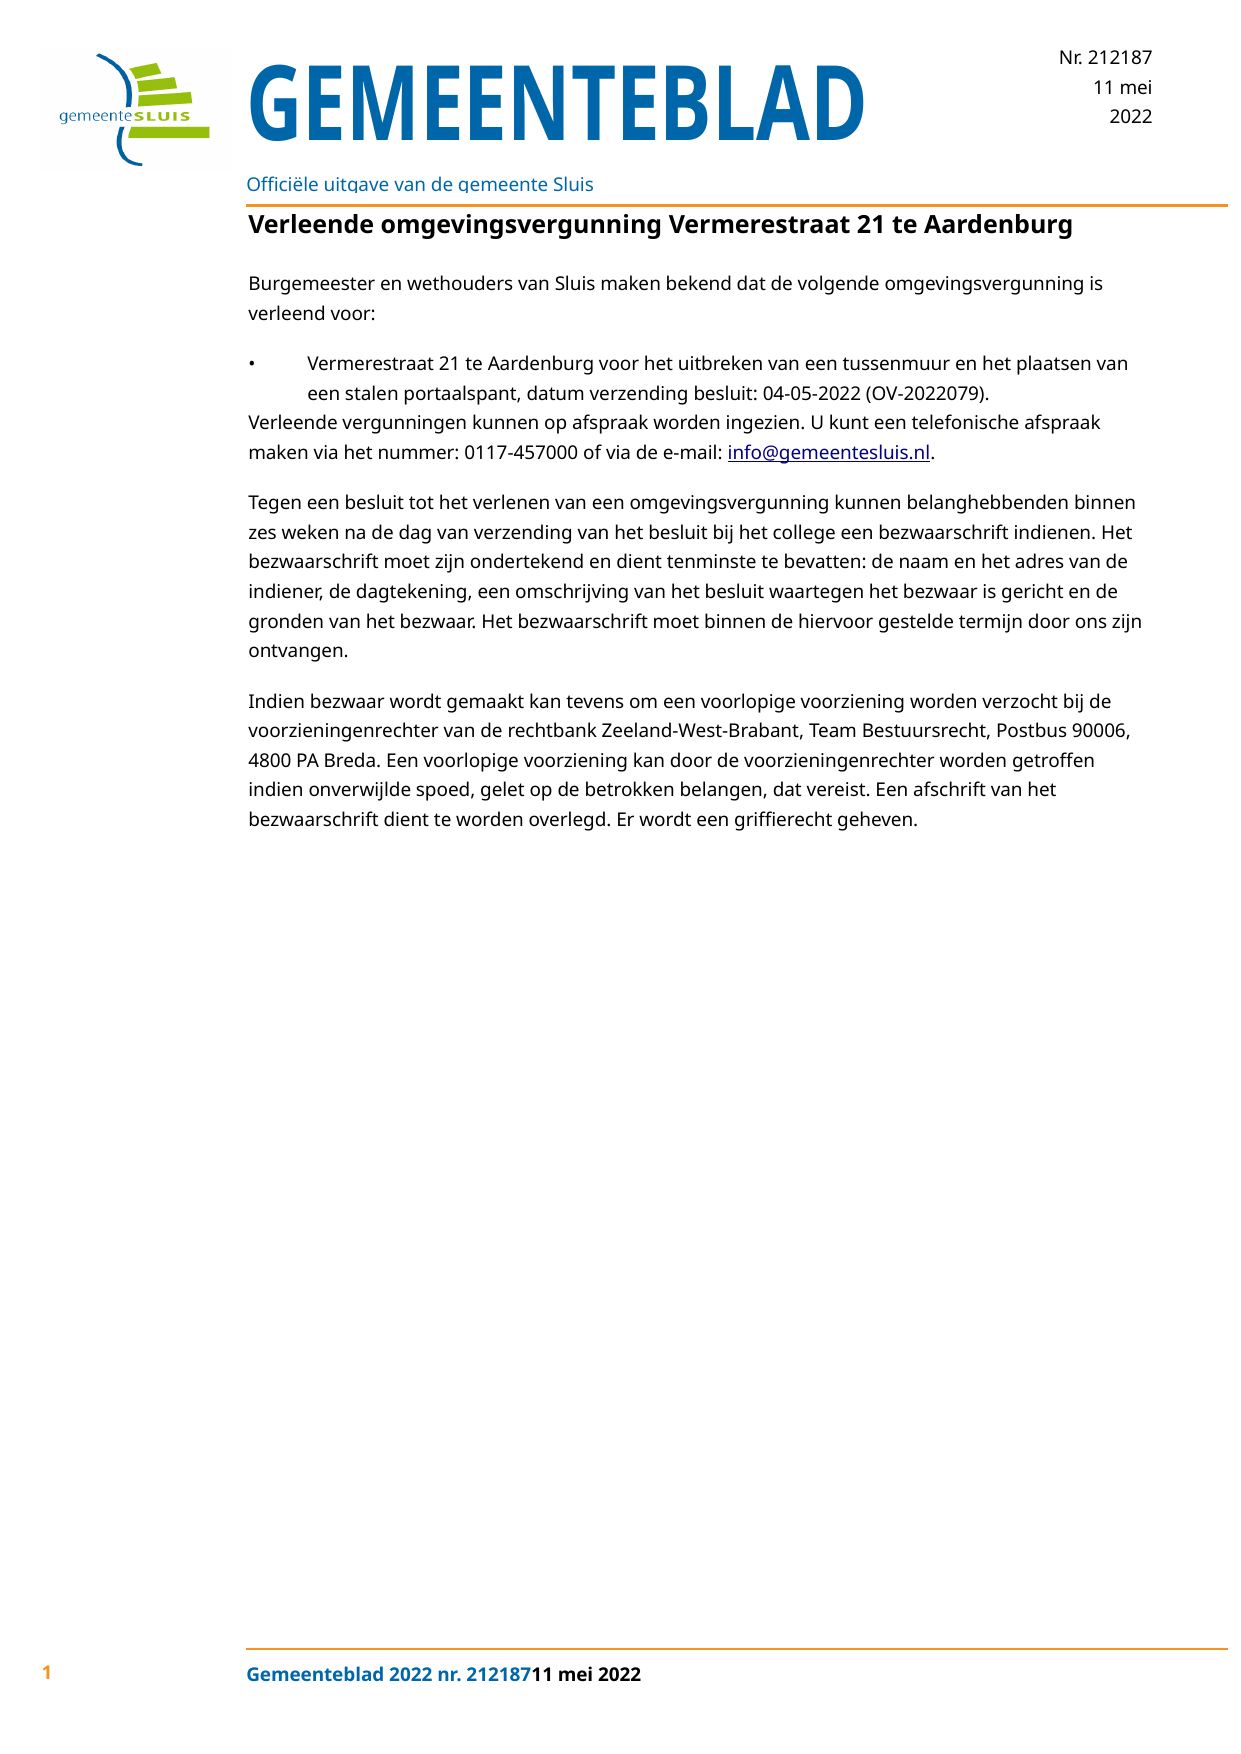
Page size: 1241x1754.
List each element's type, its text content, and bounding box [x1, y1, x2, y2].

text Indien bezwaar wordt gemaakt kan tevens om een voorlopige voorziening worden verzocht bij de voorzieningenrechter van de rechtbank Zeeland-West-Brabant, Team Bestuursrecht, Postbus 90006, 4800 PA Breda. Een voorlopige voorziening kan door de voorzieningenrechter worden getroffen indien onverwijlde spoed, gelet op de betrokken belangen, dat vereist. Een afschrift van het bezwaarschrift dient te worden overlegd. Er wordt een griffierecht geheven. [248, 688, 1152, 832]
picture [41, 47, 231, 172]
list Vermerestraat 21 te Aardenburg voor het uitbreken van een tussenmuur en het plaatsen van een stalen portaalspant, datum verzending besluit: 04-05-2022 (OV-2022079). [248, 350, 1152, 406]
text Verleende omgevingsvergunning Vermerestraat 21 te Aardenburg [248, 207, 1152, 241]
text Verleende vergunningen kunnen op afspraak worden ingezien. U kunt een telefonische afspraak maken via het nummer: 0117-457000 of via de e-mail: info@gemeentesluis.nl. [248, 409, 1152, 465]
text Tegen een besluit tot het verlenen van een omgevingsvergunning kunnen belanghebbenden binnen zes weken na de dag van verzending van het besluit bij het college een bezwaarschrift indienen. Het bezwaarschrift moet zijn ondertekend en dient tenminste te bevatten: de naam en het adres van de indiener, de dagtekening, een omschrijving van het besluit waartegen het bezwaar is gericht en de gronden van het bezwaar. Het bezwaarschrift moet binnen de hiervoor gestelde termijn door ons zijn ontvangen. [248, 489, 1152, 663]
text Burgemeester en wethouders van Sluis maken bekend dat de volgende omgevingsvergunning is verleend voor: [248, 270, 1152, 326]
